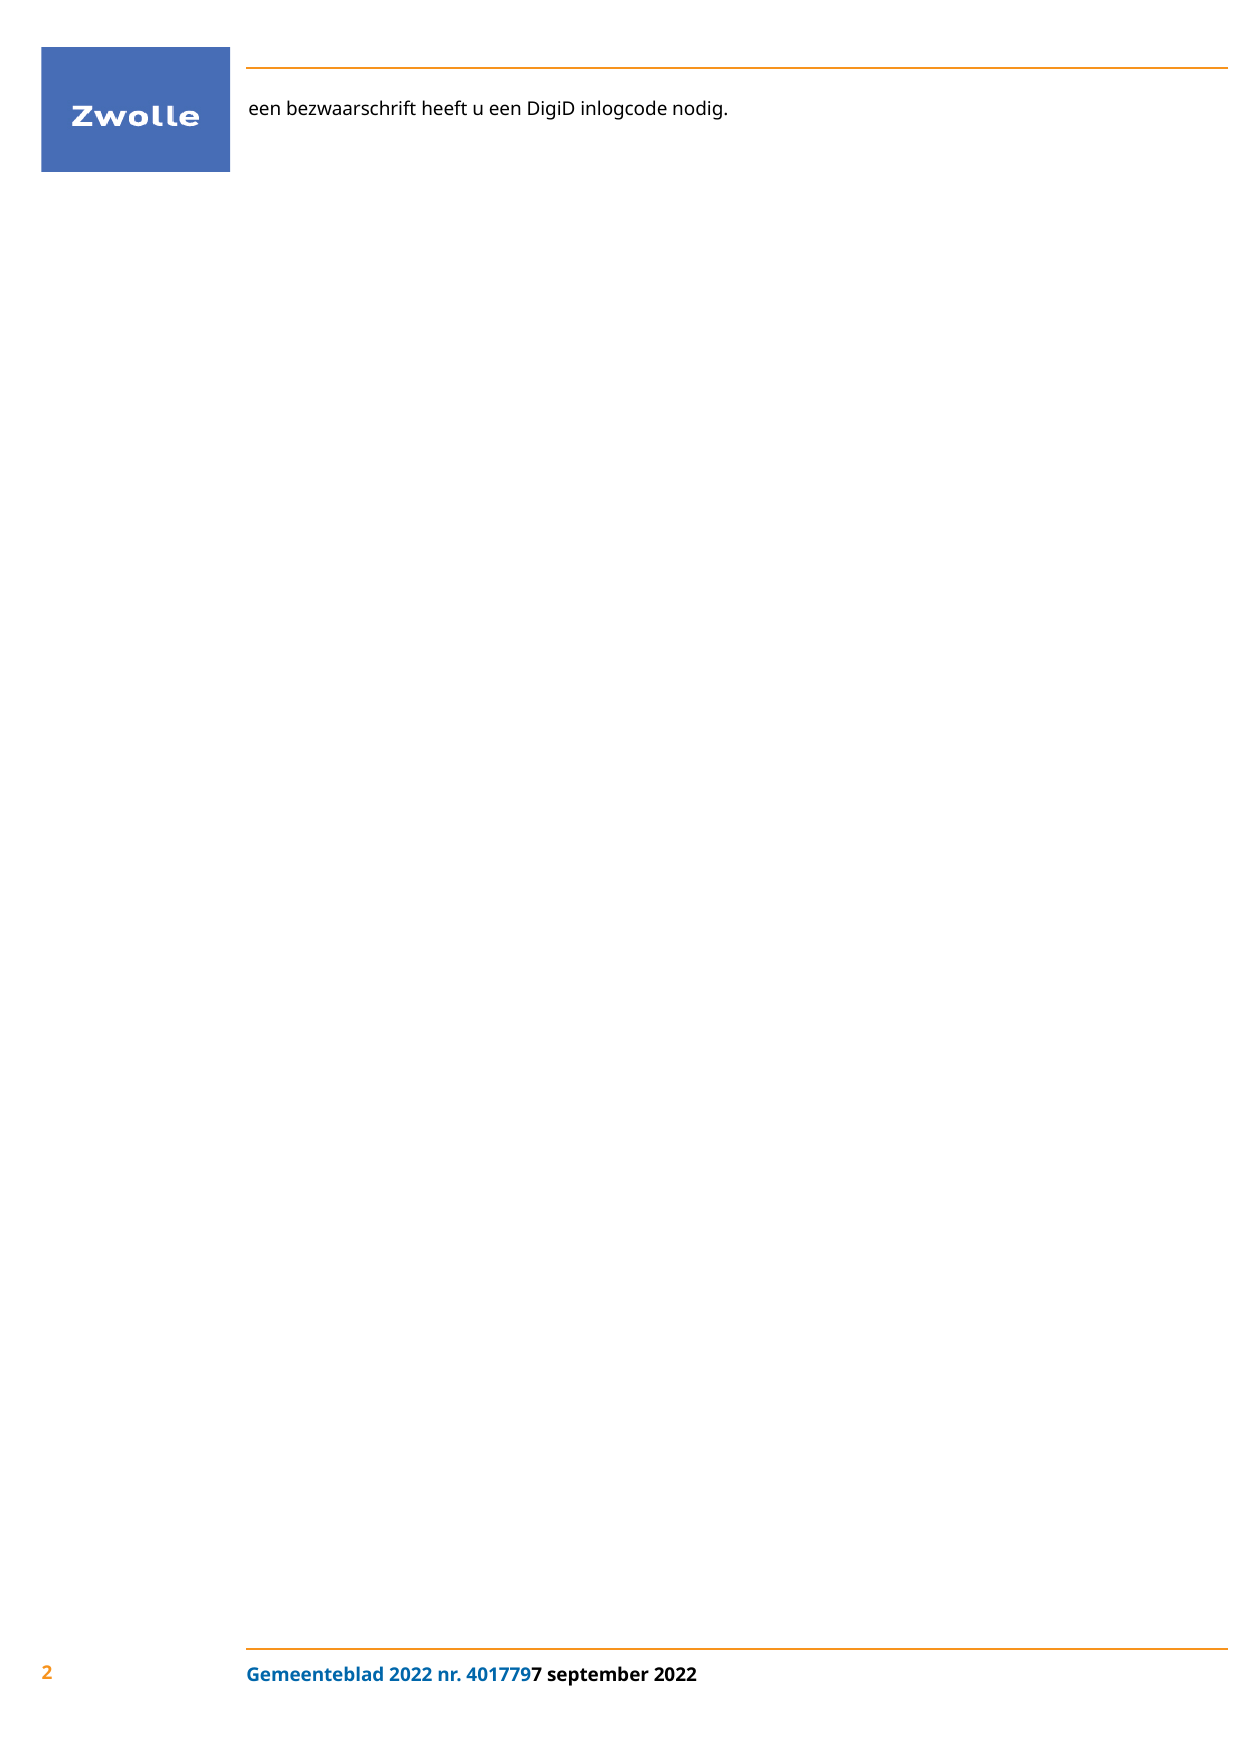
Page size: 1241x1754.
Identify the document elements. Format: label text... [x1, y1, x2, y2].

text een bezwaarschrift heeft u een DigiD inlogcode nodig. [248, 95, 1152, 121]
picture [41, 47, 231, 172]
